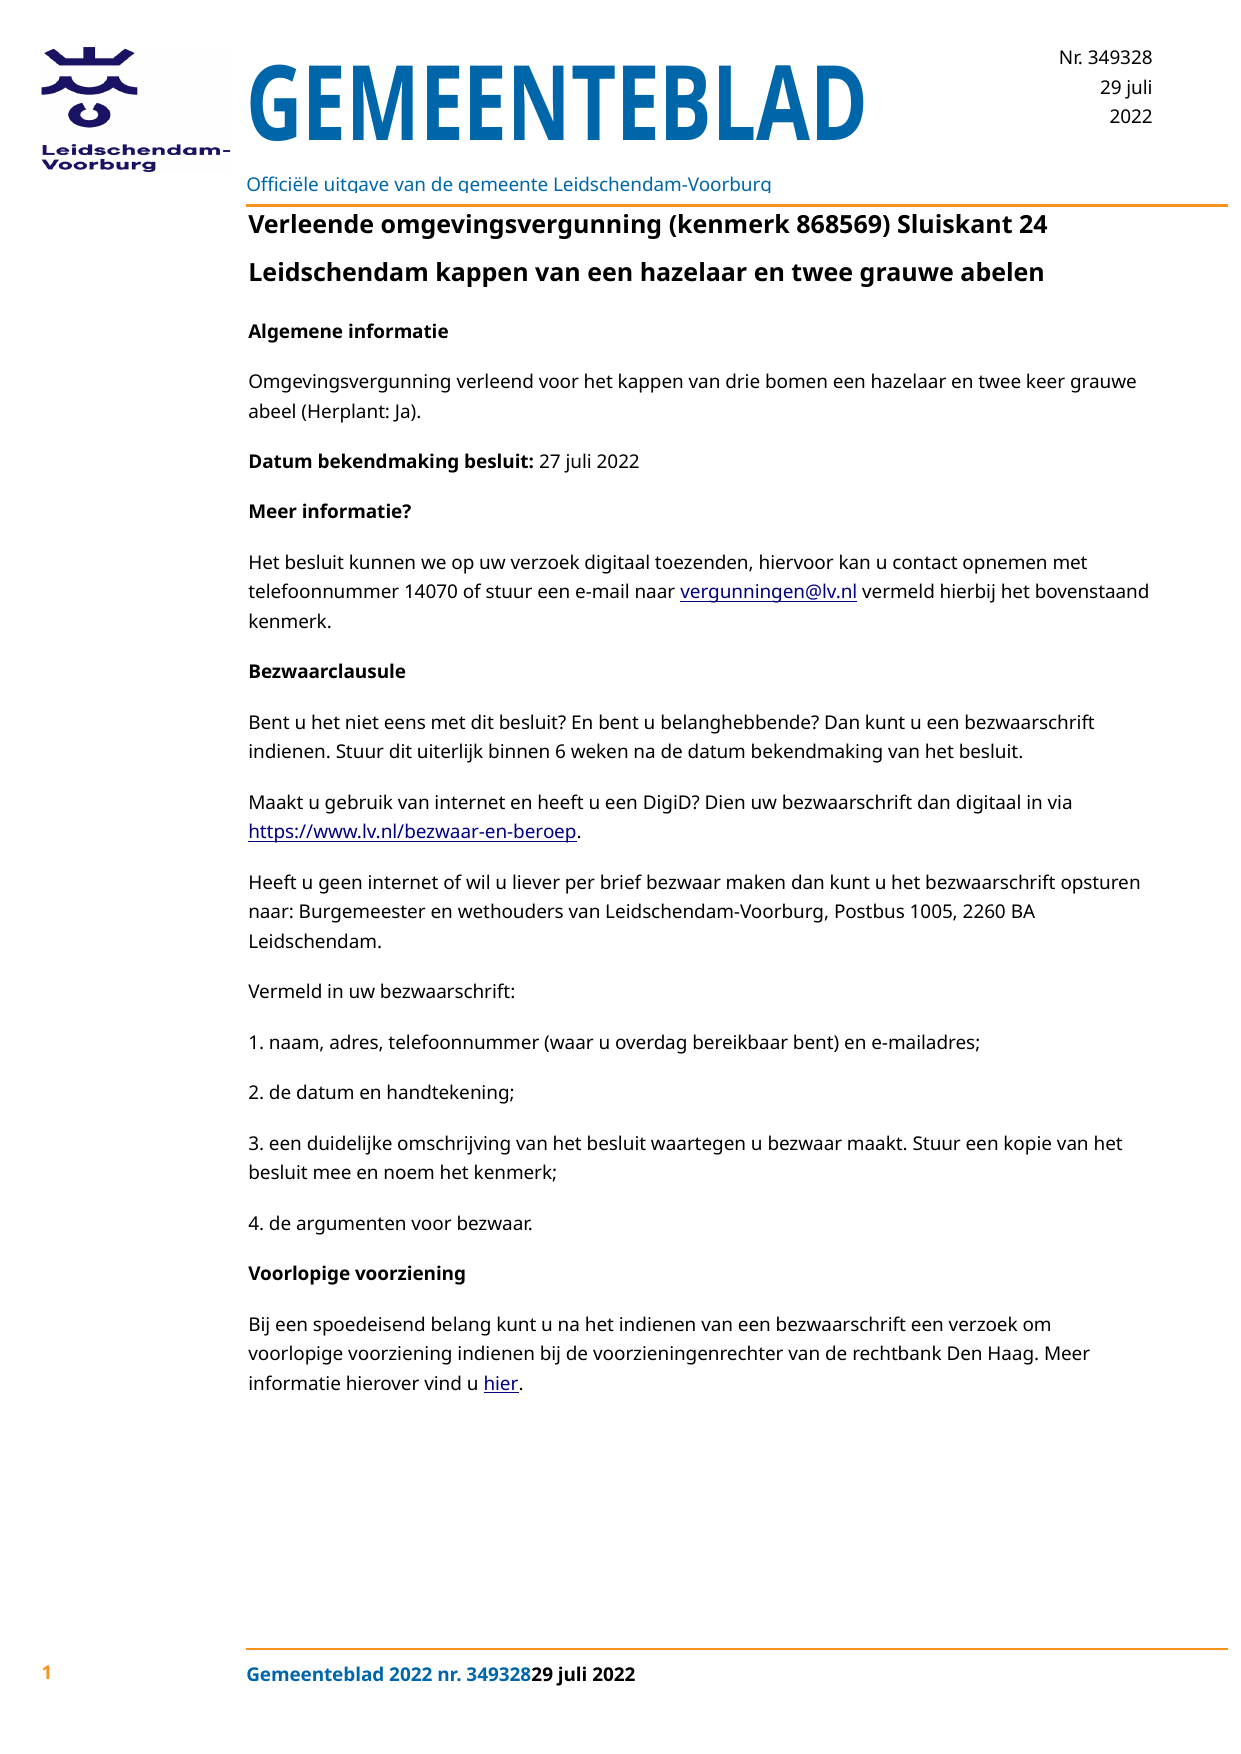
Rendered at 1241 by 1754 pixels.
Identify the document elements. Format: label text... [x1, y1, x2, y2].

text Vermeld in uw bezwaarschrift: [248, 979, 1152, 1004]
text Heeft u geen internet of wil u liever per brief bezwaar maken dan kunt u het bezwaarschrift opsturen naar: Burgemeester en wethouders van Leidschendam-Voorburg, Postbus 1005, 2260 BA Leidschendam. [248, 869, 1152, 954]
text Het besluit kunnen we op uw verzoek digitaal toezenden, hiervoor kan u contact opnemen met telefoonnummer 14070 of stuur een e-mail naar vergunningen@lv.nl vermeld hierbij het bovenstaand kenmerk. [248, 549, 1152, 634]
text Bent u het niet eens met dit besluit? En bent u belanghebbende? Dan kunt u een bezwaarschrift indienen. Stuur dit uiterlijk binnen 6 weken na de datum bekendmaking van het besluit. [248, 709, 1152, 764]
text Omgevingsvergunning verleend voor het kappen van drie bomen een hazelaar en twee keer grauwe abeel (Herplant: Ja). [248, 368, 1152, 424]
text 2. de datum en handtekening; [248, 1079, 1152, 1105]
text Verleende omgevingsvergunning (kenmerk 868569) Sluiskant 24 Leidschendam kappen van een hazelaar en twee grauwe abelen [248, 207, 1152, 288]
text Maakt u gebruik van internet en heeft u een DigiD? Dien uw bezwaarschrift dan digitaal in via https://www.lv.nl/bezwaar-en-beroep. [248, 789, 1152, 844]
text Algemene informatie [248, 318, 1152, 344]
text 3. een duidelijke omschrijving van het besluit waartegen u bezwaar maakt. Stuur een kopie van het besluit mee en noem het kenmerk; [248, 1130, 1152, 1185]
text 4. de argumenten voor bezwaar. [248, 1210, 1152, 1236]
text Bezwaarclausule [248, 659, 1152, 684]
text 1. naam, adres, telefoonnummer (waar u overdag bereikbaar bent) en e-mailadres; [248, 1029, 1152, 1055]
text Bij een spoedeisend belang kunt u na het indienen van een bezwaarschrift een verzoek om voorlopige voorziening indienen bij de voorzieningenrechter van de rechtbank Den Haag. Meer informatie hierover vind u hier. [248, 1311, 1152, 1396]
text Voorlopige voorziening [248, 1260, 1152, 1286]
picture [41, 47, 231, 172]
text Meer informatie? [248, 499, 1152, 524]
text Datum bekendmaking besluit: 27 juli 2022 [248, 448, 1152, 474]
